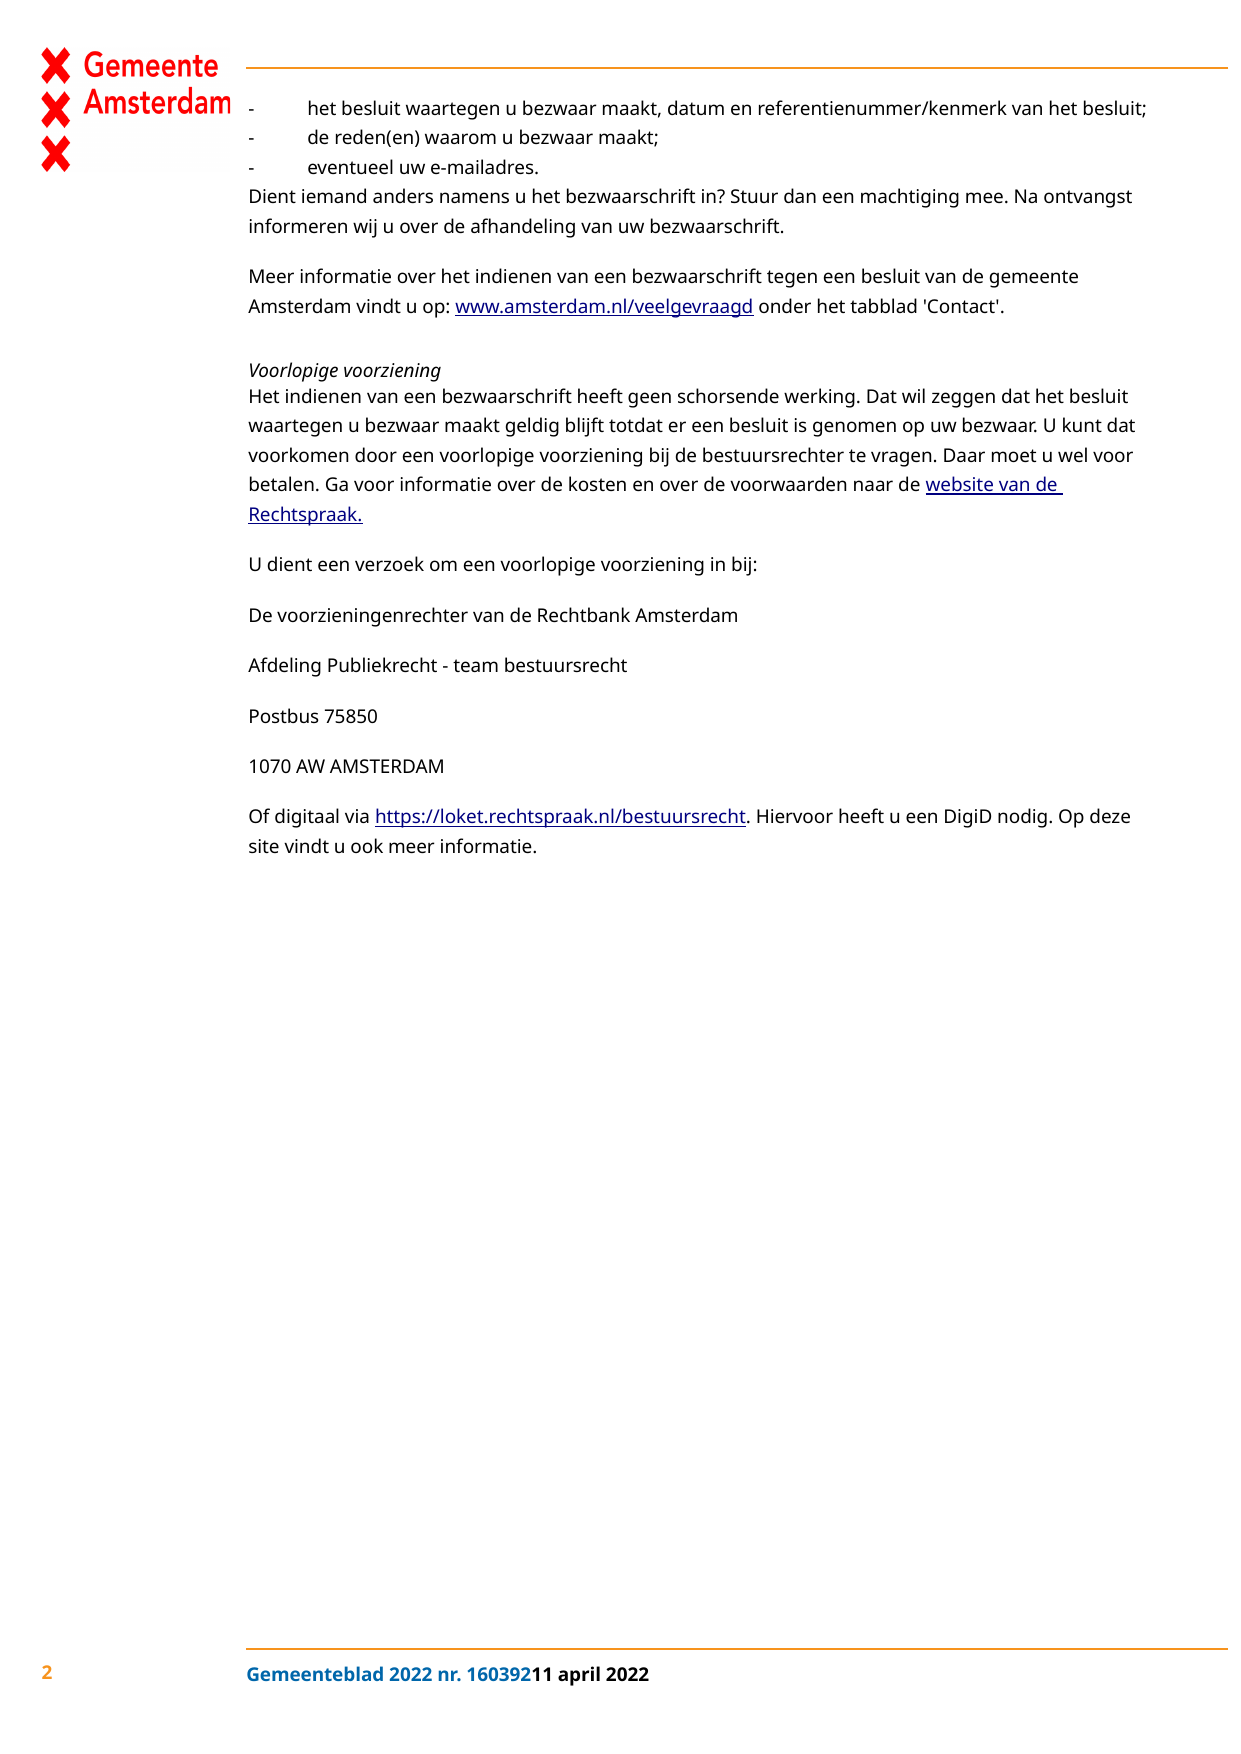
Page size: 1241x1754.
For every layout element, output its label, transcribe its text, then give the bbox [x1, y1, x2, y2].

list de reden(en) waarom u bezwaar maakt; [248, 124, 1152, 150]
text Afdeling Publiekrecht - team bestuursrecht [248, 652, 1152, 678]
text Meer informatie over het indienen van een bezwaarschrift tegen een besluit van de gemeente Amsterdam vindt u op: www.amsterdam.nl/veelgevraagd onder het tabblad 'Contact'. [248, 263, 1152, 319]
text Het indienen van een bezwaarschrift heeft geen schorsende werking. Dat wil zeggen dat het besluit waartegen u bezwaar maakt geldig blijft totdat er een besluit is genomen op uw bezwaar. U kunt dat voorkomen door een voorlopige voorziening bij de bestuursrechter te vragen. Daar moet u wel voor betalen. Ga voor informatie over de kosten en over de voorwaarden naar de website van de Rechtspraak. [248, 383, 1152, 527]
text 1070 AW AMSTERDAM [248, 753, 1152, 779]
text Voorlopige voorziening [248, 357, 1152, 383]
picture [41, 47, 231, 172]
text Dient iemand anders namens u het bezwaarschrift in? Stuur dan een machtiging mee. Na ontvangst informeren wij u over de afhandeling van uw bezwaarschrift. [248, 183, 1152, 239]
text Of digitaal via https://loket.rechtspraak.nl/bestuursrecht. Hiervoor heeft u een DigiD nodig. Op deze site vindt u ook meer informatie. [248, 804, 1152, 859]
text U dient een verzoek om een voorlopige voorziening in bij: [248, 552, 1152, 577]
list eventueel uw e-mailadres. [248, 154, 1152, 180]
list het besluit waartegen u bezwaar maakt, datum en referentienummer/kenmerk van het besluit; [248, 95, 1152, 121]
text Postbus 75850 [248, 703, 1152, 728]
text De voorzieningenrechter van de Rechtbank Amsterdam [248, 602, 1152, 628]
